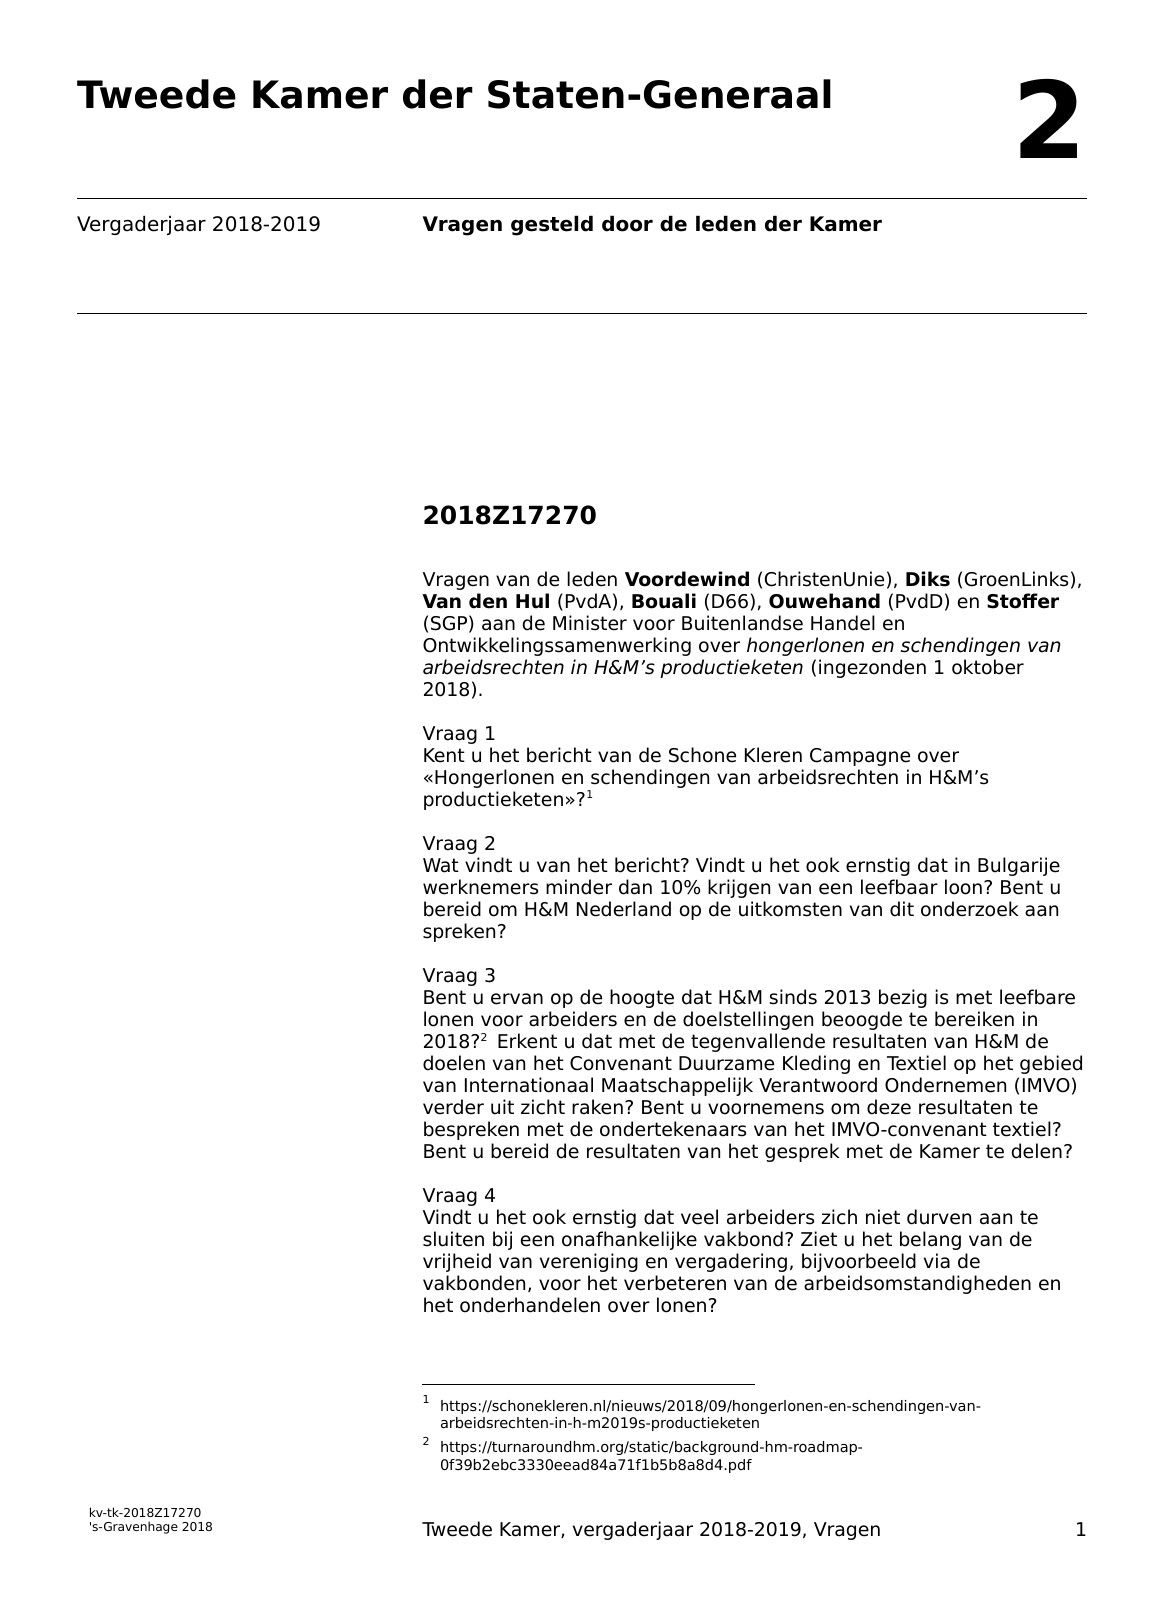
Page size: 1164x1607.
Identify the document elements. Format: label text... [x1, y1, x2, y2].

text 2018Z17270 [422, 501, 1087, 531]
text Vragen van de leden Voordewind (ChristenUnie), Diks (GroenLinks), Van den Hul (PvdA), Bouali (D66), Ouwehand (PvdD) en Stoffer (SGP) aan de Minister voor Buitenlandse Handel en Ontwikkelingssamenwerking over hongerlonen en schendingen van arbeidsrechten in H&M’s productieketen (ingezonden 1 oktober 2018). [422, 569, 1087, 701]
text Kent u het bericht van de Schone Kleren Campagne over «Hongerlonen en schendingen van arbeidsrechten in H&M’s productieketen»? [422, 745, 1087, 811]
text kv-tk-2018Z17270 [88, 1506, 323, 1520]
text 's-Gravenhage 2018 [88, 1520, 323, 1534]
text Bent u ervan op de hoogte dat H&M sinds 2013 bezig is met leefbare lonen voor arbeiders en de doelstellingen beoogde te bereiken in 2018? Erkent u dat met de tegenvallende resultaten van H&M de doelen van het Convenant Duurzame Kleding en Textiel op het gebied van Internationaal Maatschappelijk Verantwoord Ondernemen (IMVO) verder uit zicht raken? Bent u voornemens om deze resultaten te bespreken met de ondertekenaars van het IMVO-convenant textiel? Bent u bereid de resultaten van het gesprek met de Kamer te delen? [422, 987, 1087, 1163]
table_header Tweede Kamer der Staten-Generaal [77, 59, 886, 198]
table_cell Vergaderjaar 2018-2019 [77, 199, 422, 313]
text Vraag 1 [422, 723, 1087, 745]
table_header 2 [886, 59, 1087, 198]
text Vindt u het ook ernstig dat veel arbeiders zich niet durven aan te sluiten bij een onafhankelijke vakbond? Ziet u het belang van de vrijheid van vereniging en vergadering, bijvoorbeeld via de vakbonden, voor het verbeteren van de arbeidsomstandigheden en het onderhandelen over lonen? [422, 1207, 1087, 1317]
text Vraag 4 [422, 1185, 1087, 1207]
text https://turnaroundhm.org/static/background-hm-roadmap-0f39b2ebc3330eead84a71f1b5b8a8d4.pdf [422, 1435, 1087, 1474]
text Vraag 3 [422, 965, 1087, 987]
text https://schonekleren.nl/nieuws/2018/09/hongerlonen-en-schendingen-van-arbeidsrechten-in-h-m2019s-productieketen [422, 1393, 1087, 1432]
text Wat vindt u van het bericht? Vindt u het ook ernstig dat in Bulgarije werknemers minder dan 10% krijgen van een leefbaar loon? Bent u bereid om H&M Nederland op de uitkomsten van dit onderzoek aan spreken? [422, 855, 1087, 943]
text Vraag 2 [422, 833, 1087, 855]
table_cell Vragen gesteld door de leden der Kamer [422, 199, 1087, 313]
